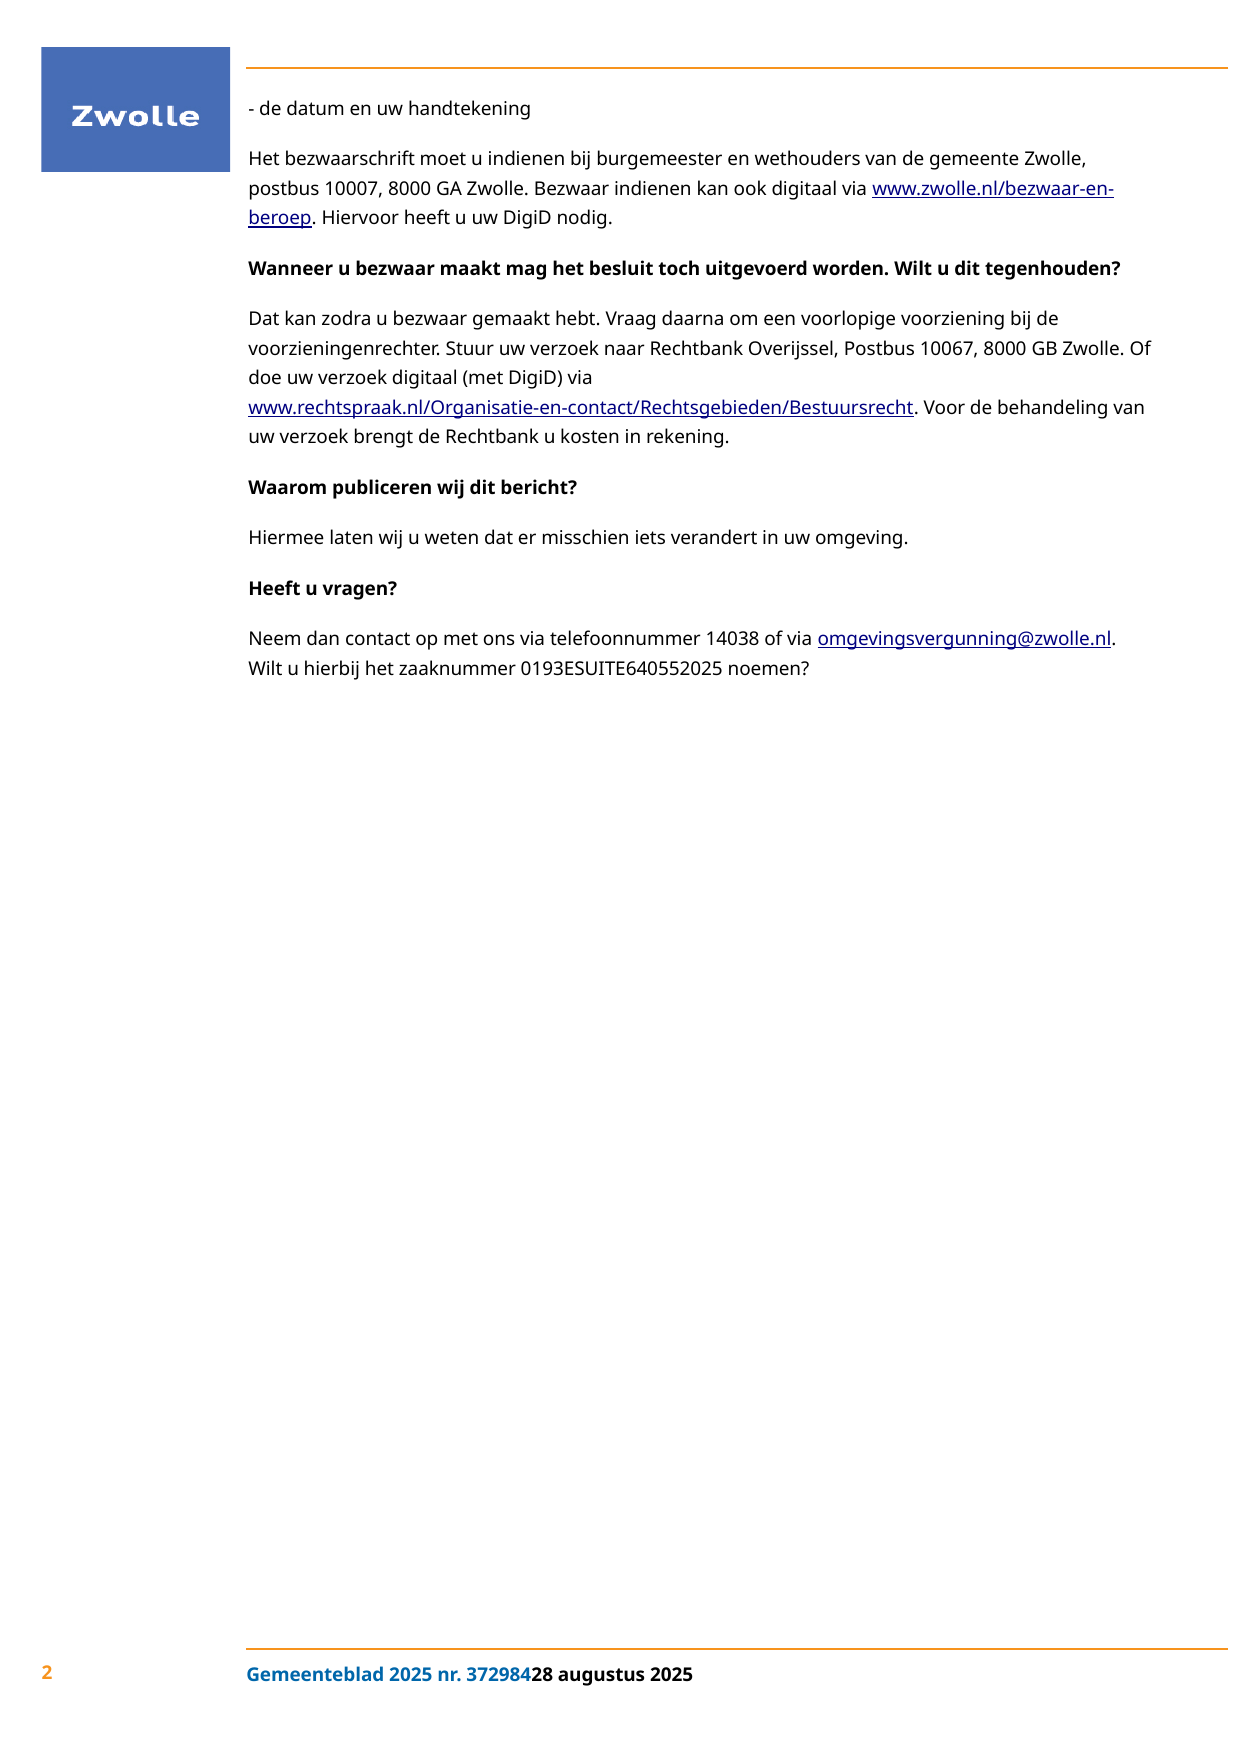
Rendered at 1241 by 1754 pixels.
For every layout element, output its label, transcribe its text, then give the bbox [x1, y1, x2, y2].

text Dat kan zodra u bezwaar gemaakt hebt. Vraag daarna om een voorlopige voorziening bij de voorzieningenrechter. Stuur uw verzoek naar Rechtbank Overijssel, Postbus 10067, 8000 GB Zwolle. Of doe uw verzoek digitaal (met DigiD) via www.rechtspraak.nl/Organisatie-en-contact/Rechtsgebieden/Bestuursrecht. Voor de behandeling van uw verzoek brengt de Rechtbank u kosten in rekening. [248, 305, 1152, 449]
text Wanneer u bezwaar maakt mag het besluit toch uitgevoerd worden. Wilt u dit tegenhouden? [248, 255, 1152, 281]
text Hiermee laten wij u weten dat er misschien iets verandert in uw omgeving. [248, 524, 1152, 550]
text - de datum en uw handtekening [248, 95, 1152, 121]
picture [41, 47, 231, 172]
text Heeft u vragen? [248, 575, 1152, 601]
text Neem dan contact op met ons via telefoonnummer 14038 of via omgevingsvergunning@zwolle.nl. Wilt u hierbij het zaaknummer 0193ESUITE640552025 noemen? [248, 625, 1152, 681]
text Waarom publiceren wij dit bericht? [248, 474, 1152, 500]
text Het bezwaarschrift moet u indienen bij burgemeester en wethouders van de gemeente Zwolle, postbus 10007, 8000 GA Zwolle. Bezwaar indienen kan ook digitaal via www.zwolle.nl/bezwaar-en-beroep. Hiervoor heeft u uw DigiD nodig. [248, 145, 1152, 230]
